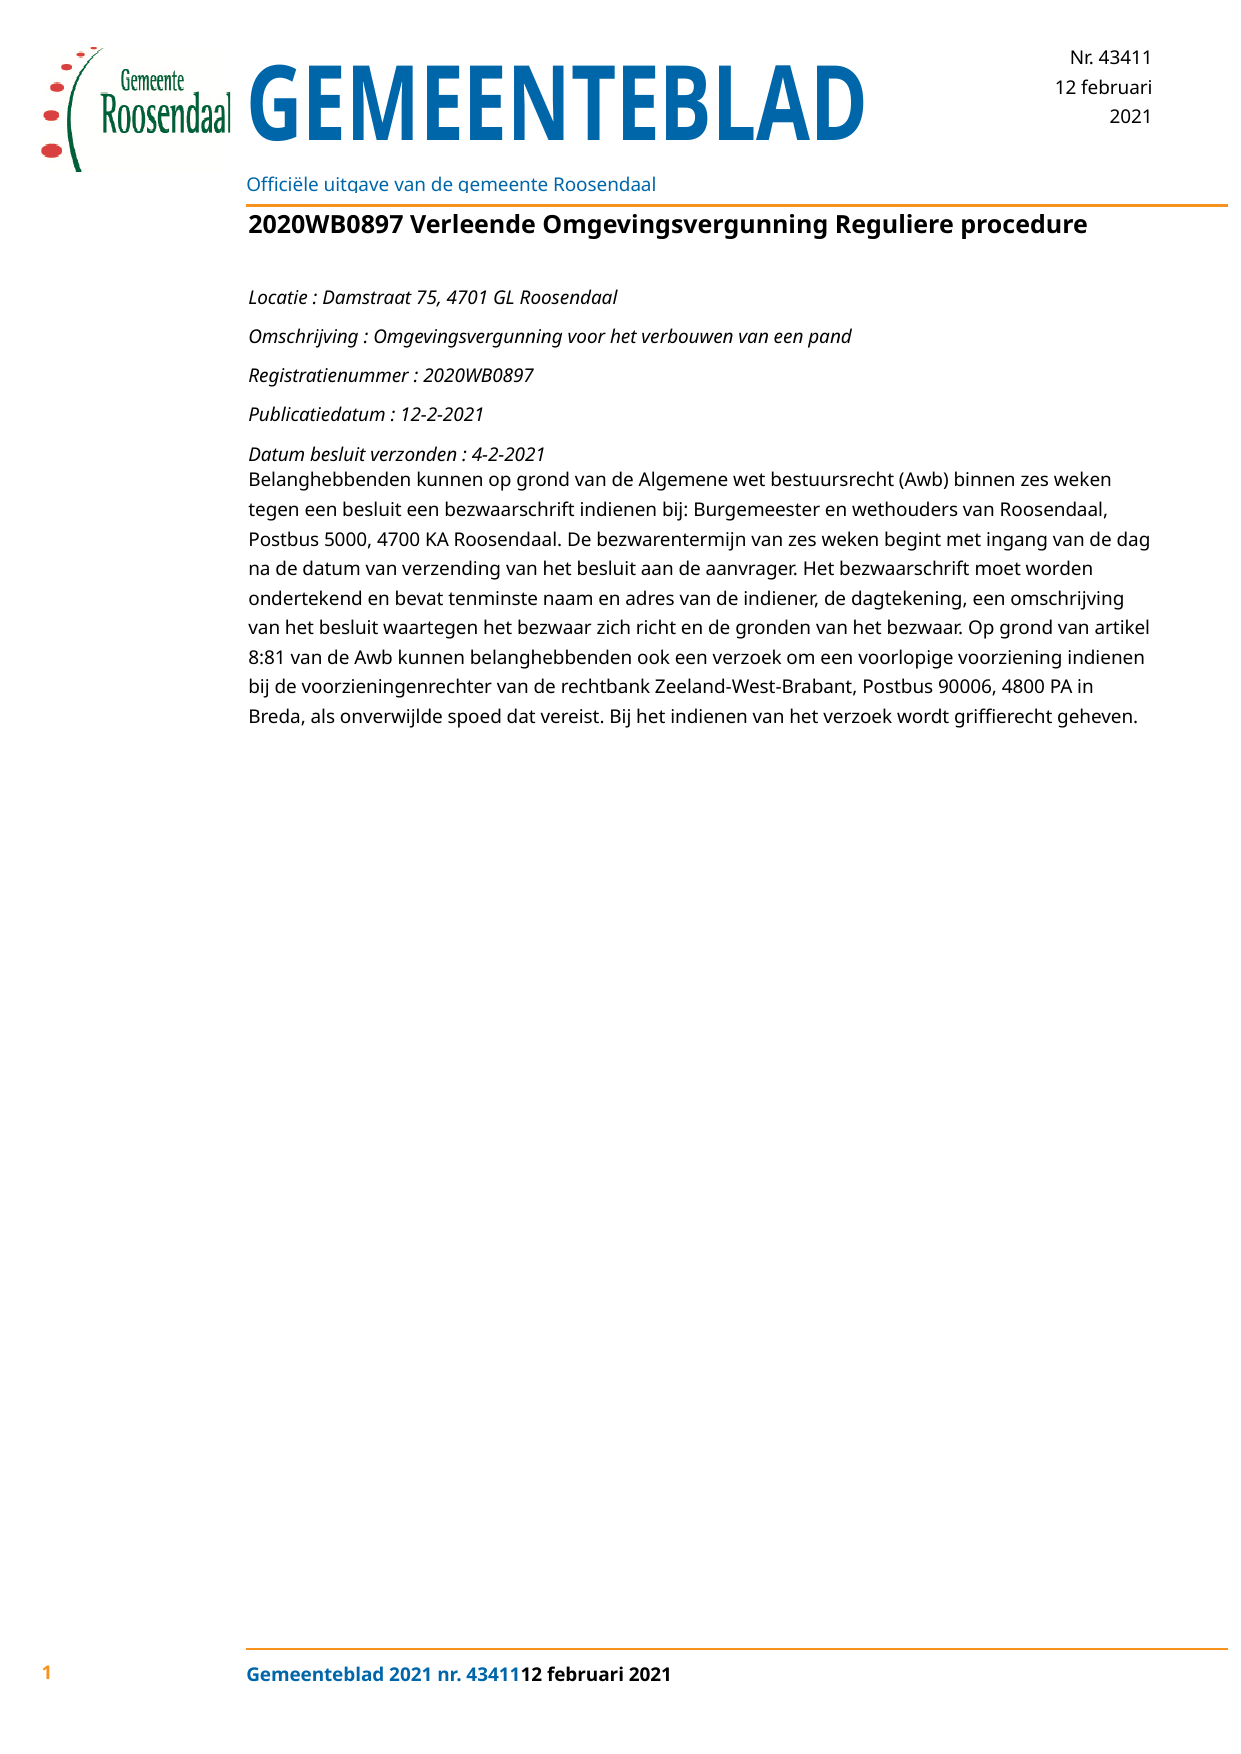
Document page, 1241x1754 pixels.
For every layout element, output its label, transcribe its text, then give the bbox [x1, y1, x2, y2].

text Belanghebbenden kunnen op grond van de Algemene wet bestuursrecht (Awb) binnen zes weken tegen een besluit een bezwaarschrift indienen bij: Burgemeester en wethouders van Roosendaal, Postbus 5000, 4700 KA Roosendaal. De bezwarentermijn van zes weken begint met ingang van de dag na de datum van verzending van het besluit aan de aanvrager. Het bezwaarschrift moet worden ondertekend en bevat tenminste naam en adres van de indiener, de dagtekening, een omschrijving van het besluit waartegen het bezwaar zich richt en de gronden van het bezwaar. Op grond van artikel 8:81 van de Awb kunnen belanghebbenden ook een verzoek om een voorlopige voorziening indienen bij de voorzieningenrechter van de rechtbank Zeeland-West-Brabant, Postbus 90006, 4800 PA in Breda, als onverwijlde spoed dat vereist. Bij het indienen van het verzoek wordt griffierecht geheven. [248, 467, 1152, 729]
text Datum besluit verzonden : 4-2-2021 [248, 441, 1152, 467]
text Registratienummer : 2020WB0897 [248, 362, 1152, 388]
text Publicatiedatum : 12-2-2021 [248, 402, 1152, 427]
picture [41, 47, 231, 172]
text Omschrijving : Omgevingsvergunning voor het verbouwen van een pand [248, 323, 1152, 349]
text Locatie : Damstraat 75, 4701 GL Roosendaal [248, 284, 1152, 309]
text 2020WB0897 Verleende Omgevingsvergunning Reguliere procedure [248, 207, 1152, 241]
